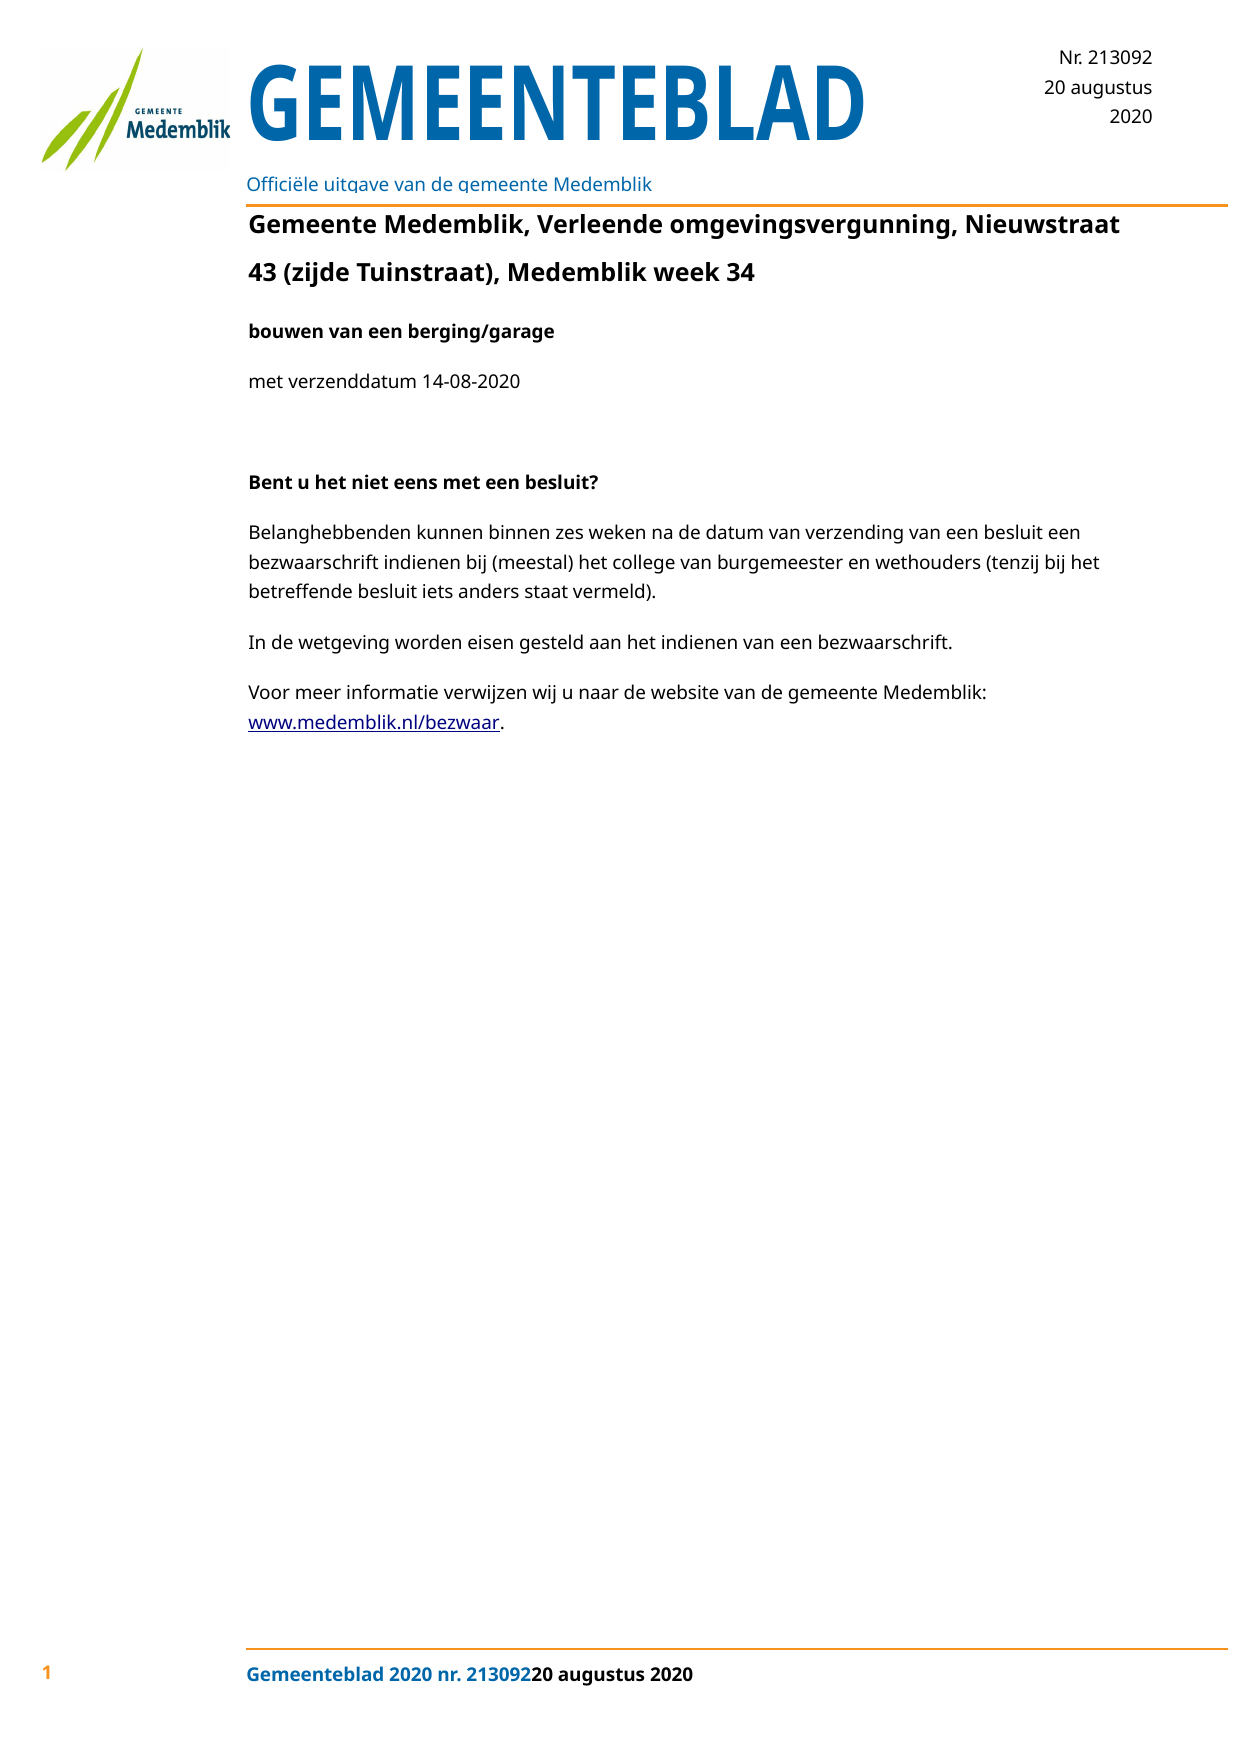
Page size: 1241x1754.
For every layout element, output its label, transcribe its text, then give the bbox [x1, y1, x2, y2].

text Gemeente Medemblik, Verleende omgevingsvergunning, Nieuwstraat 43 (zijde Tuinstraat), Medemblik week 34 [248, 207, 1152, 288]
text In de wetgeving worden eisen gesteld aan het indienen van een bezwaarschrift. [248, 629, 1152, 655]
text Voor meer informatie verwijzen wij u naar de website van de gemeente Medemblik: www.medemblik.nl/bezwaar. [248, 679, 1152, 735]
text bouwen van een berging/garage [248, 318, 1152, 344]
text Bent u het niet eens met een besluit? [248, 469, 1152, 495]
text Belanghebbenden kunnen binnen zes weken na de datum van verzending van een besluit een bezwaarschrift indienen bij (meestal) het college van burgemeester en wethouders (tenzij bij het betreffende besluit iets anders staat vermeld). [248, 519, 1152, 604]
text met verzenddatum 14-08-2020 [248, 368, 1152, 394]
picture [41, 47, 231, 172]
